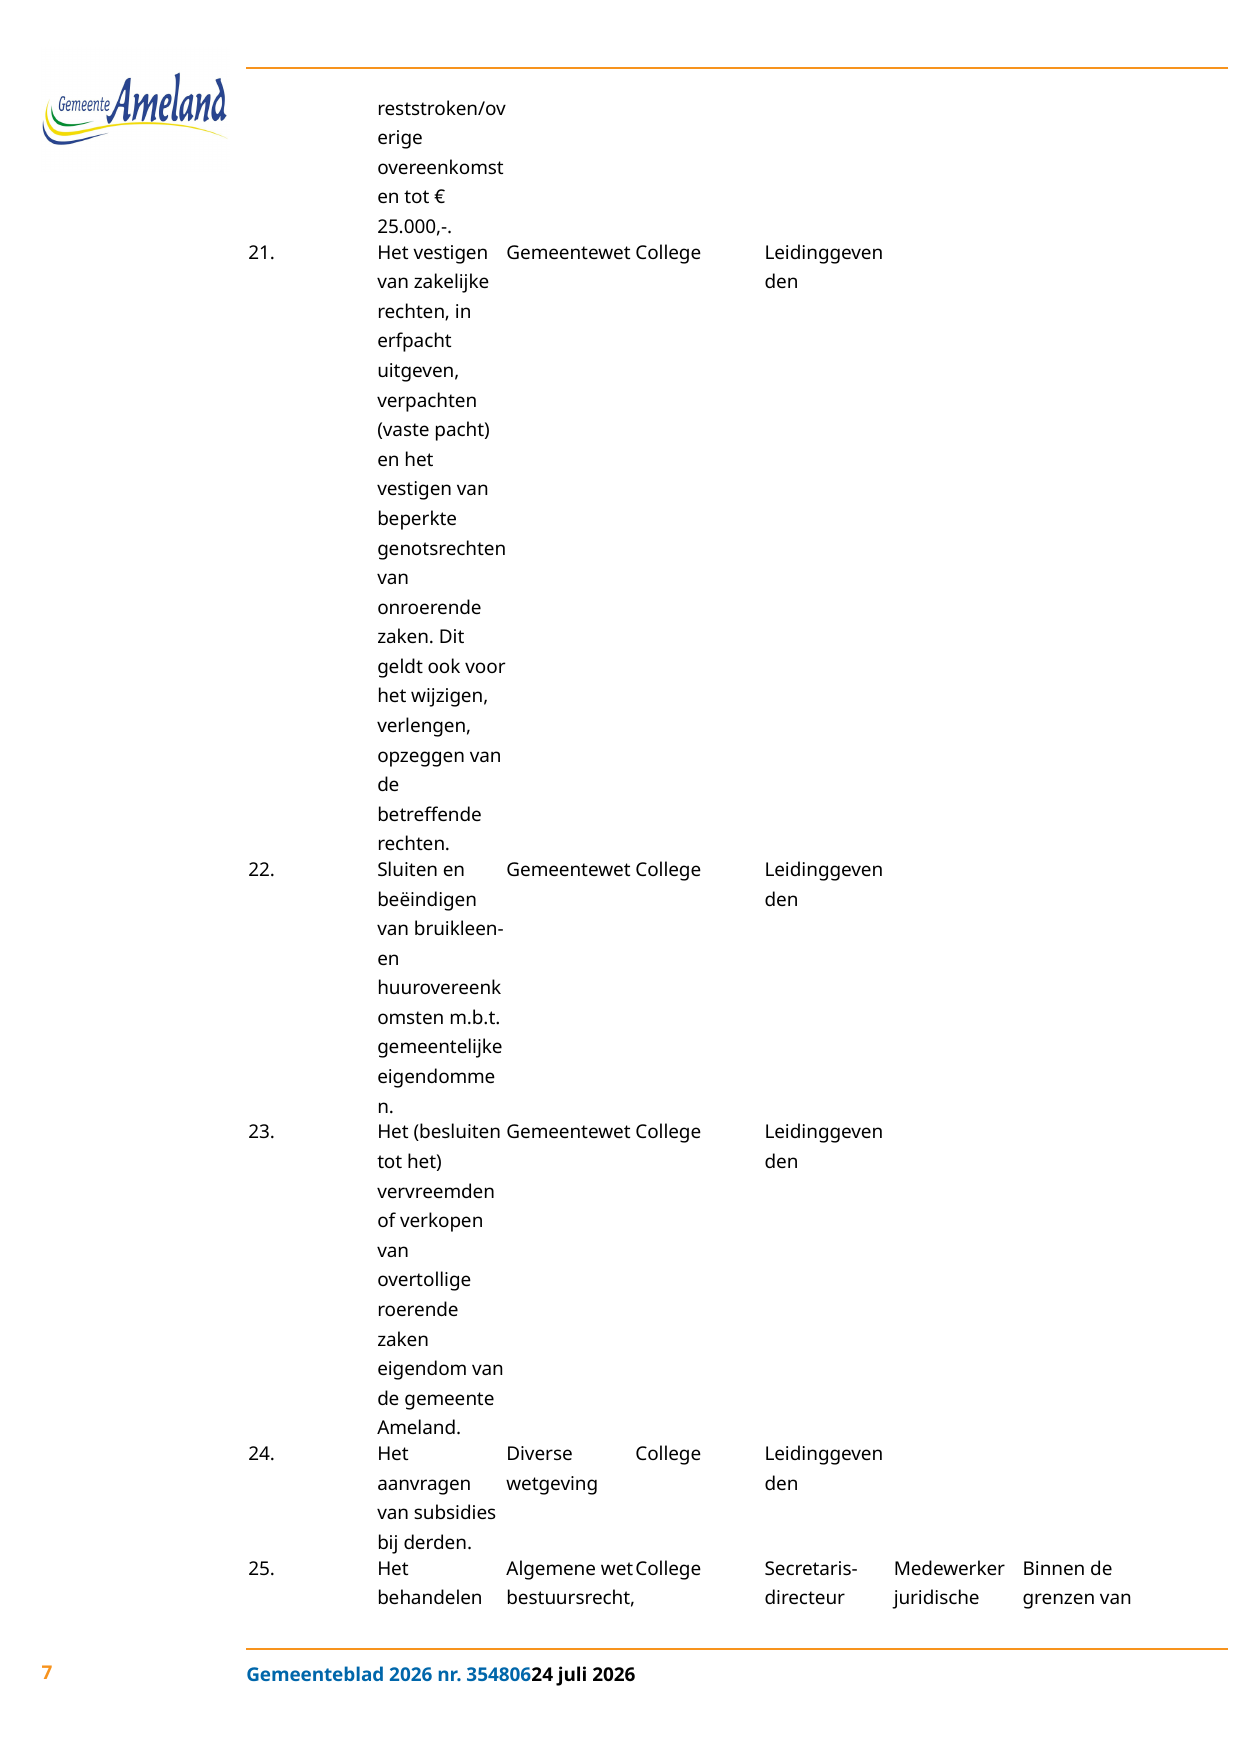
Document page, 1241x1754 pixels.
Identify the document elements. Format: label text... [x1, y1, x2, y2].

table_cell Leidinggevenden [764, 856, 893, 1119]
table_cell [1023, 239, 1152, 856]
table_cell Binnen de grenzen van [1023, 1555, 1152, 1610]
table_cell Secretaris-directeur [764, 1555, 893, 1610]
table_cell College [635, 1440, 764, 1555]
table_cell Gemeentewet [506, 856, 635, 1119]
table_cell Gemeentewet [506, 1119, 635, 1440]
table_cell Het behandelen [377, 1555, 506, 1610]
table_cell [894, 239, 1022, 856]
table_cell Gemeentewet [506, 239, 635, 856]
table_cell Leidinggevenden [764, 1119, 893, 1440]
table_cell [894, 1440, 1022, 1555]
table_cell Algemene wet bestuursrecht, [506, 1555, 635, 1610]
table_cell College [635, 1119, 764, 1440]
table_cell [1023, 1119, 1152, 1440]
table_cell [764, 95, 893, 239]
table_cell College [635, 856, 764, 1119]
table_cell reststroken/overige overeenkomsten tot € 25.000,-. [377, 95, 506, 239]
table_cell Het aanvragen van subsidies bij derden. [377, 1440, 506, 1555]
table_cell [248, 95, 377, 239]
table_cell [635, 95, 764, 239]
table_cell [894, 1119, 1022, 1440]
table_cell [248, 856, 377, 1119]
table_cell College [635, 1555, 764, 1610]
table_cell [506, 95, 635, 239]
table_cell [248, 1440, 377, 1555]
table_cell Diverse wetgeving [506, 1440, 635, 1555]
table_cell [248, 1119, 377, 1440]
table_cell Het (besluiten tot het) vervreemden of verkopen van overtollige roerende zaken eigendom van de gemeente Ameland. [377, 1119, 506, 1440]
table_cell Sluiten en beëindigen van bruikleen- en huurovereenkomsten m.b.t. gemeentelijke eigendommen. [377, 856, 506, 1119]
table_cell [248, 239, 377, 856]
table_cell [1023, 95, 1152, 239]
picture [41, 47, 231, 172]
table_cell Medewerker juridische [894, 1555, 1022, 1610]
table_cell [894, 856, 1022, 1119]
table_cell [1023, 856, 1152, 1119]
table_cell [248, 1555, 377, 1610]
table_cell Het vestigen van zakelijke rechten, in erfpacht uitgeven, verpachten (vaste pacht) en het vestigen van beperkte genotsrechten van onroerende zaken. Dit geldt ook voor het wijzigen, verlengen, opzeggen van de betreffende rechten. [377, 239, 506, 856]
table_cell Leidinggevenden [764, 1440, 893, 1555]
table_cell Leidinggevenden [764, 239, 893, 856]
table_cell [1023, 1440, 1152, 1555]
table_cell [894, 95, 1022, 239]
table_cell College [635, 239, 764, 856]
